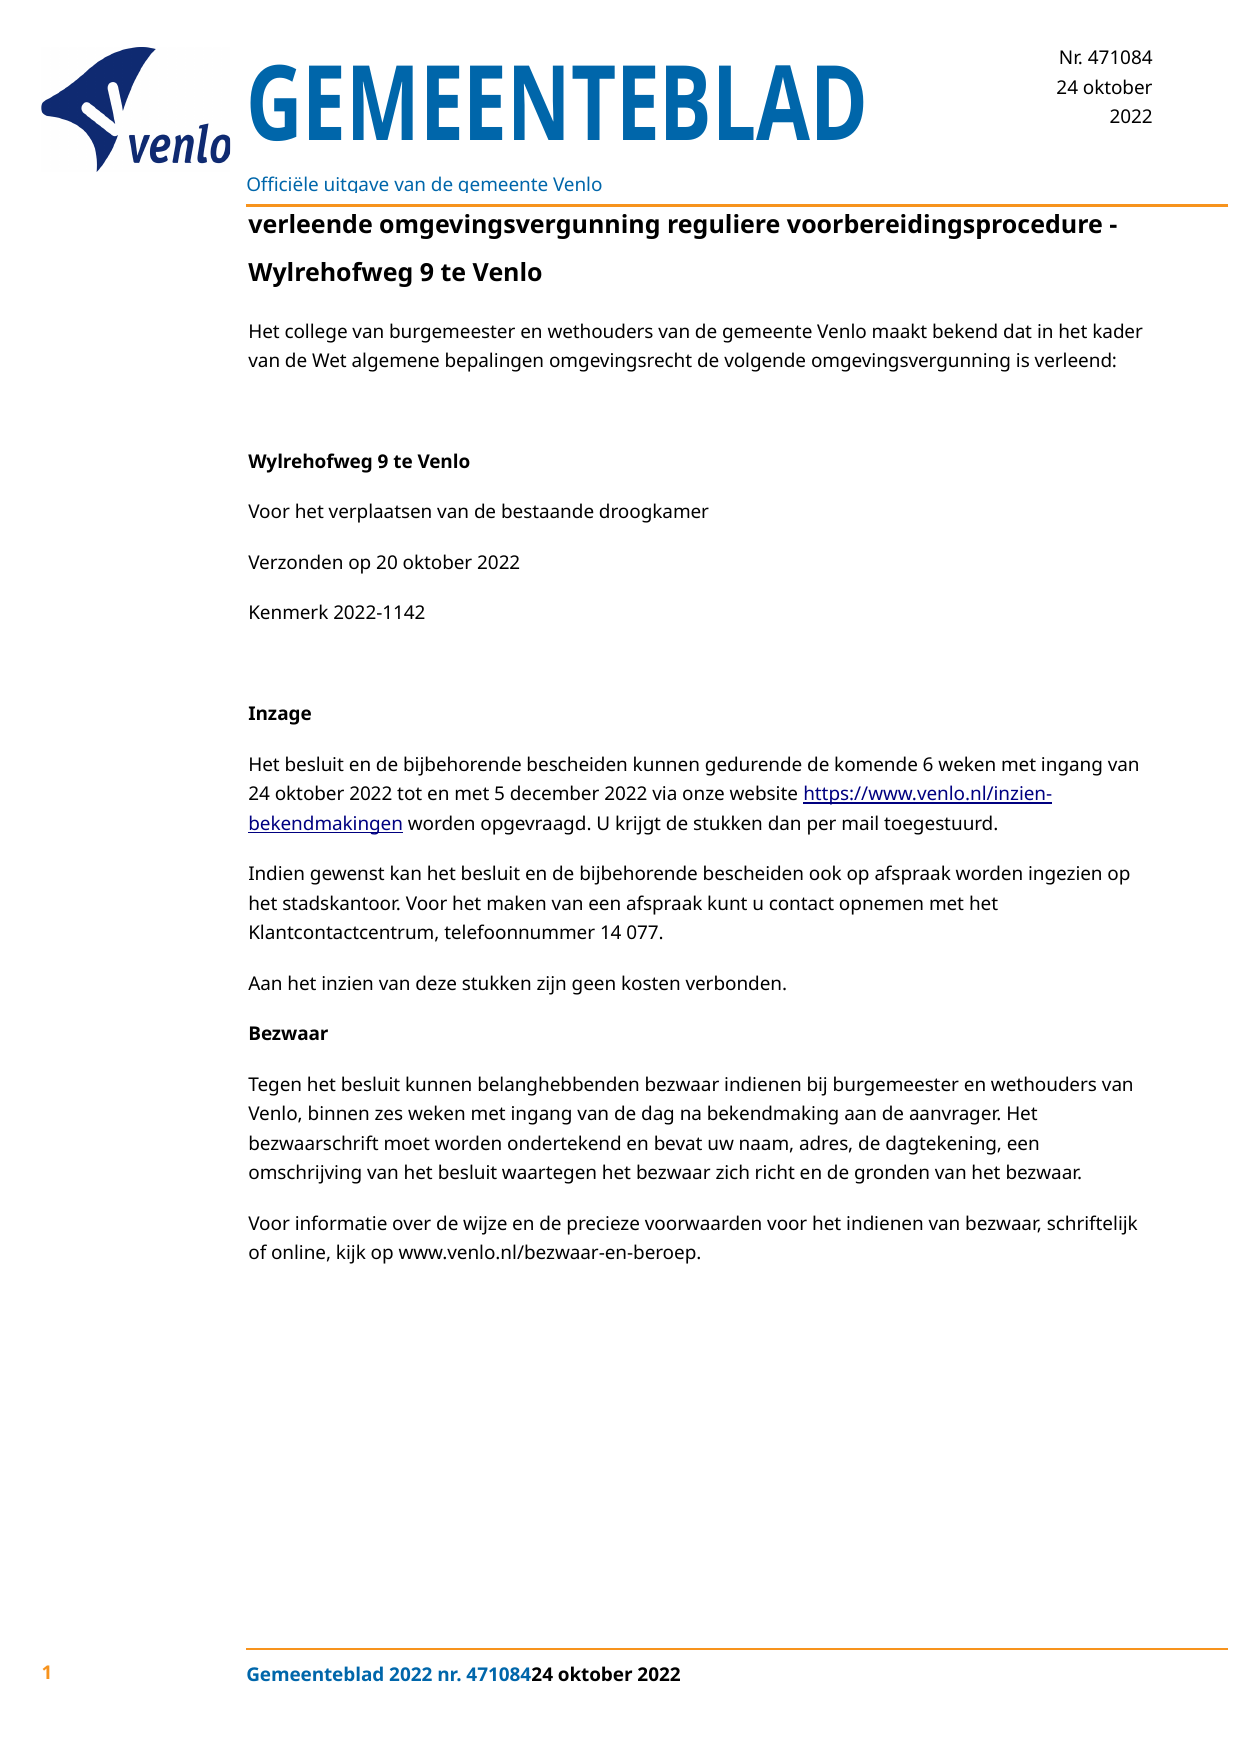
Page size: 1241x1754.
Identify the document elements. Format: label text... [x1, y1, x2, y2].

picture [41, 47, 231, 172]
text Kenmerk 2022-1142 [248, 599, 1152, 625]
text Het college van burgemeester en wethouders van de gemeente Venlo maakt bekend dat in het kader van de Wet algemene bepalingen omgevingsrecht de volgende omgevingsvergunning is verleend: [248, 318, 1152, 373]
text Aan het inzien van deze stukken zijn geen kosten verbonden. [248, 970, 1152, 996]
text Wylrehofweg 9 te Venlo [248, 448, 1152, 474]
text Verzonden op 20 oktober 2022 [248, 549, 1152, 575]
text Voor informatie over de wijze en de precieze voorwaarden voor het indienen van bezwaar, schriftelijk of online, kijk op www.venlo.nl/bezwaar-en-beroep. [248, 1210, 1152, 1265]
text verleende omgevingsvergunning reguliere voorbereidingsprocedure - Wylrehofweg 9 te Venlo [248, 207, 1152, 288]
text Inzage [248, 700, 1152, 726]
text Het besluit en de bijbehorende bescheiden kunnen gedurende de komende 6 weken met ingang van 24 oktober 2022 tot en met 5 december 2022 via onze website https://www.venlo.nl/inzien-bekendmakingen worden opgevraagd. U krijgt de stukken dan per mail toegestuurd. [248, 751, 1152, 836]
text Bezwaar [248, 1020, 1152, 1046]
text Voor het verplaatsen van de bestaande droogkamer [248, 499, 1152, 524]
text Tegen het besluit kunnen belanghebbenden bezwaar indienen bij burgemeester en wethouders van Venlo, binnen zes weken met ingang van de dag na bekendmaking aan de aanvrager. Het bezwaarschrift moet worden ondertekend en bevat uw naam, adres, de dagtekening, een omschrijving van het besluit waartegen het bezwaar zich richt en de gronden van het bezwaar. [248, 1071, 1152, 1185]
text Indien gewenst kan het besluit en de bijbehorende bescheiden ook op afspraak worden ingezien op het stadskantoor. Voor het maken van een afspraak kunt u contact opnemen met het Klantcontactcentrum, telefoonnummer 14 077. [248, 860, 1152, 945]
